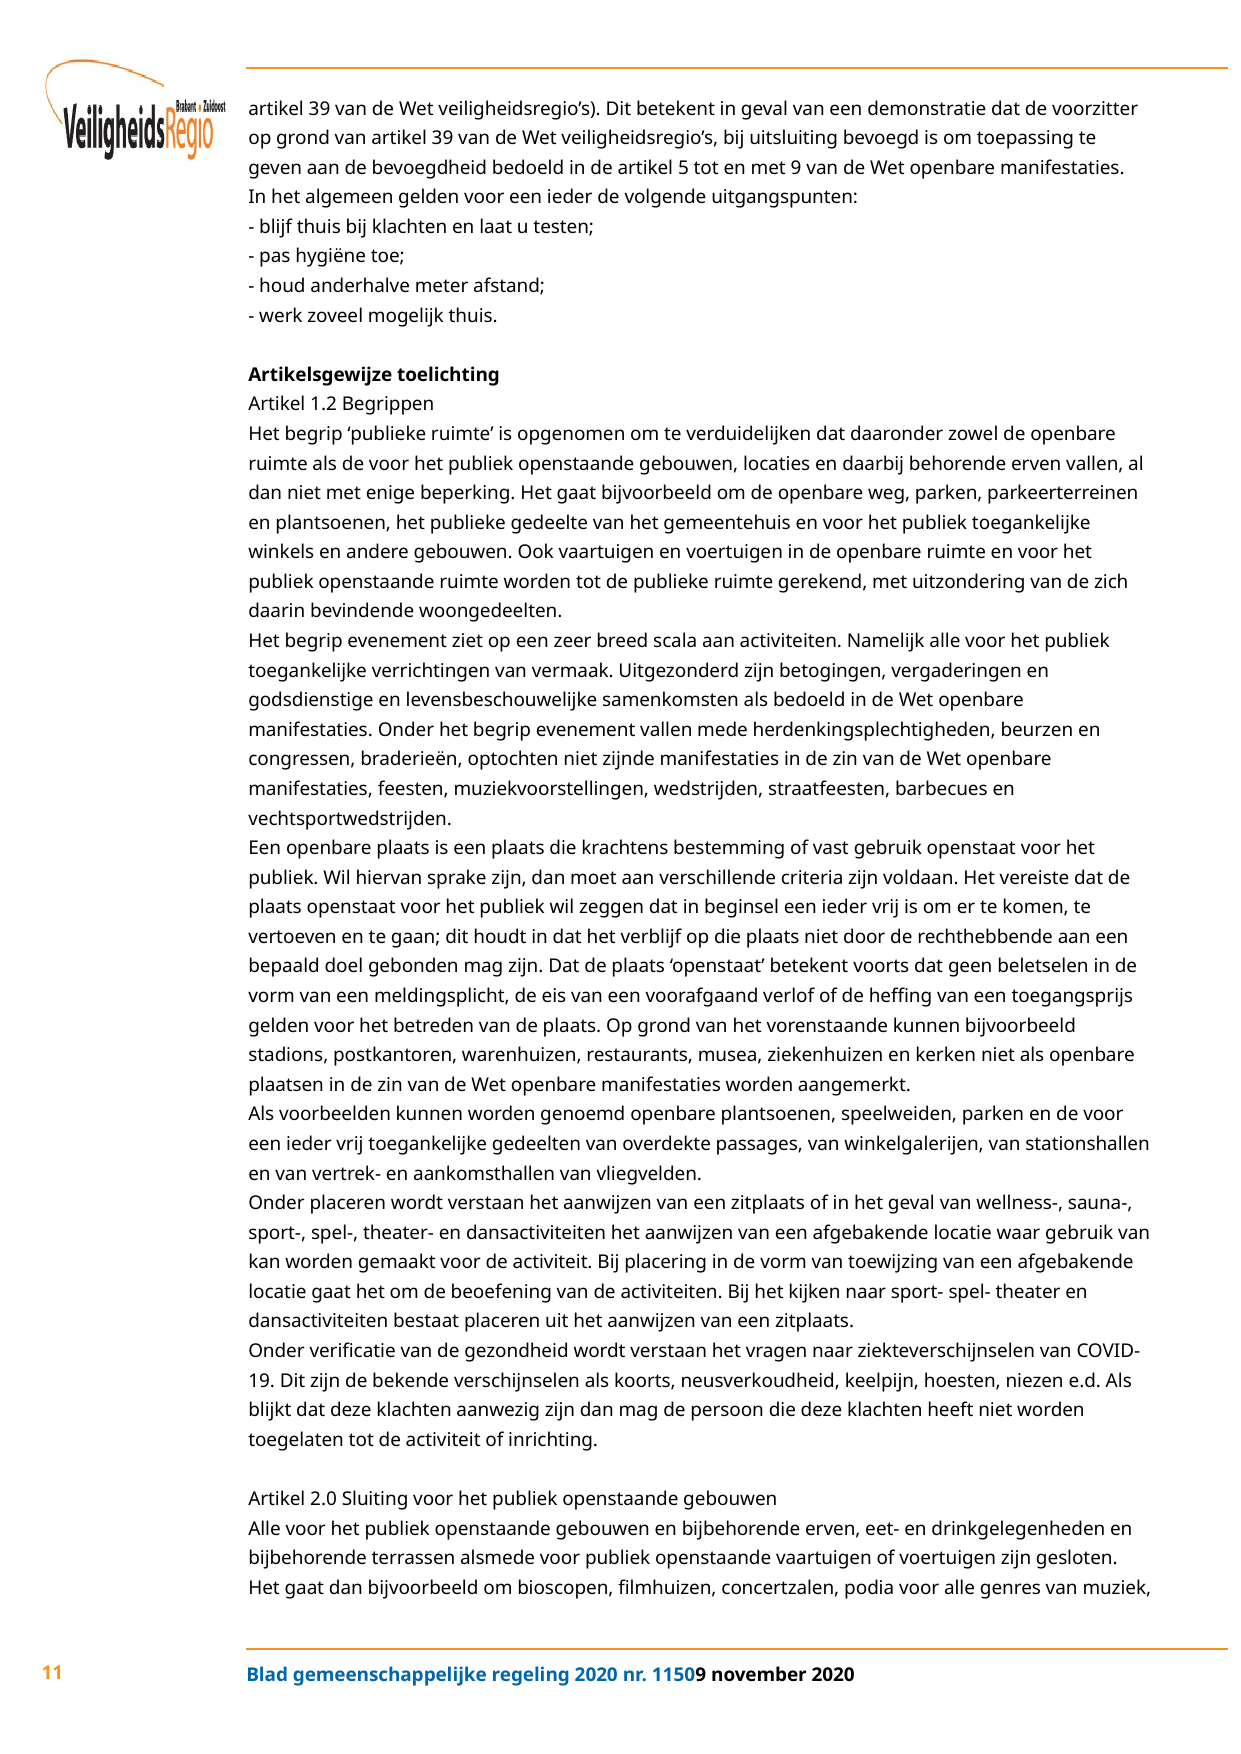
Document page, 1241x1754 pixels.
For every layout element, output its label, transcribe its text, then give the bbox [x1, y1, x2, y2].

text Het begrip evenement ziet op een zeer breed scala aan activiteiten. Namelijk alle voor het publiek toegankelijke verrichtingen van vermaak. Uitgezonderd zijn betogingen, vergaderingen en godsdienstige en levensbeschouwelijke samenkomsten als bedoeld in de Wet openbare manifestaties. Onder het begrip evenement vallen mede herdenkingsplechtigheden, beurzen en congressen, braderieën, optochten niet zijnde manifestaties in de zin van de Wet openbare manifestaties, feesten, muziekvoorstellingen, wedstrijden, straatfeesten, barbecues en vechtsportwedstrijden. [248, 627, 1152, 831]
text Als voorbeelden kunnen worden genoemd openbare plantsoenen, speelweiden, parken en de voor een ieder vrij toegankelijke gedeelten van overdekte passages, van winkelgalerijen, van stationshallen en van vertrek- en aankomsthallen van vliegvelden. [248, 1101, 1152, 1186]
text Onder verificatie van de gezondheid wordt verstaan het vragen naar ziekteverschijnselen van COVID-19. Dit zijn de bekende verschijnselen als koorts, neusverkoudheid, keelpijn, hoesten, niezen e.d. Als blijkt dat deze klachten aanwezig zijn dan mag de persoon die deze klachten heeft niet worden toegelaten tot de activiteit of inrichting. [248, 1337, 1152, 1452]
text artikel 39 van de Wet veiligheidsregio’s). Dit betekent in geval van een demonstratie dat de voorzitter op grond van artikel 39 van de Wet veiligheidsregio’s, bij uitsluiting bevoegd is om toepassing te geven aan de bevoegdheid bedoeld in de artikel 5 tot en met 9 van de Wet openbare manifestaties. [248, 95, 1152, 180]
text Alle voor het publiek openstaande gebouwen en bijbehorende erven, eet- en drinkgelegenheden en bijbehorende terrassen alsmede voor publiek openstaande vaartuigen of voertuigen zijn gesloten. Het gaat dan bijvoorbeeld om bioscopen, filmhuizen, concertzalen, podia voor alle genres van muziek, [248, 1515, 1152, 1600]
text Het begrip ‘publieke ruimte’ is opgenomen om te verduidelijken dat daaronder zowel de openbare ruimte als de voor het publiek openstaande gebouwen, locaties en daarbij behorende erven vallen, al dan niet met enige beperking. Het gaat bijvoorbeeld om de openbare weg, parken, parkeerterreinen en plantsoenen, het publieke gedeelte van het gemeentehuis en voor het publiek toegankelijke winkels en andere gebouwen. Ook vaartuigen en voertuigen in de openbare ruimte en voor het publiek openstaande ruimte worden tot de publieke ruimte gerekend, met uitzondering van de zich daarin bevindende woongedeelten. [248, 420, 1152, 623]
text Onder placeren wordt verstaan het aanwijzen van een zitplaats of in het geval van wellness-, sauna-, sport-, spel-, theater- en dansactiviteiten het aanwijzen van een afgebakende locatie waar gebruik van kan worden gemaakt voor de activiteit. Bij placering in de vorm van toewijzing van een afgebakende locatie gaat het om de beoefening van de activiteiten. Bij het kijken naar sport- spel- theater en dansactiviteiten bestaat placeren uit het aanwijzen van een zitplaats. [248, 1189, 1152, 1333]
picture [41, 47, 231, 172]
text - pas hygiëne toe; [248, 243, 1152, 268]
text Een openbare plaats is een plaats die krachtens bestemming of vast gebruik openstaat voor het publiek. Wil hiervan sprake zijn, dan moet aan verschillende criteria zijn voldaan. Het vereiste dat de plaats openstaat voor het publiek wil zeggen dat in beginsel een ieder vrij is om er te komen, te vertoeven en te gaan; dit houdt in dat het verblijf op die plaats niet door de rechthebbende aan een bepaald doel gebonden mag zijn. Dat de plaats ‘openstaat’ betekent voorts dat geen beletselen in de vorm van een meldingsplicht, de eis van een voorafgaand verlof of de heffing van een toegangsprijs gelden voor het betreden van de plaats. Op grond van het vorenstaande kunnen bijvoorbeeld stadions, postkantoren, warenhuizen, restaurants, musea, ziekenhuizen en kerken niet als openbare plaatsen in de zin van de Wet openbare manifestaties worden aangemerkt. [248, 834, 1152, 1097]
text Artikel 2.0 Sluiting voor het publiek openstaande gebouwen [248, 1485, 1152, 1511]
text Artikelsgewijze toelichting [248, 361, 1152, 387]
text - werk zoveel mogelijk thuis. [248, 302, 1152, 328]
text - blijf thuis bij klachten en laat u testen; [248, 213, 1152, 239]
text In het algemeen gelden voor een ieder de volgende uitgangspunten: [248, 183, 1152, 209]
text - houd anderhalve meter afstand; [248, 272, 1152, 298]
text Artikel 1.2 Begrippen [248, 391, 1152, 416]
